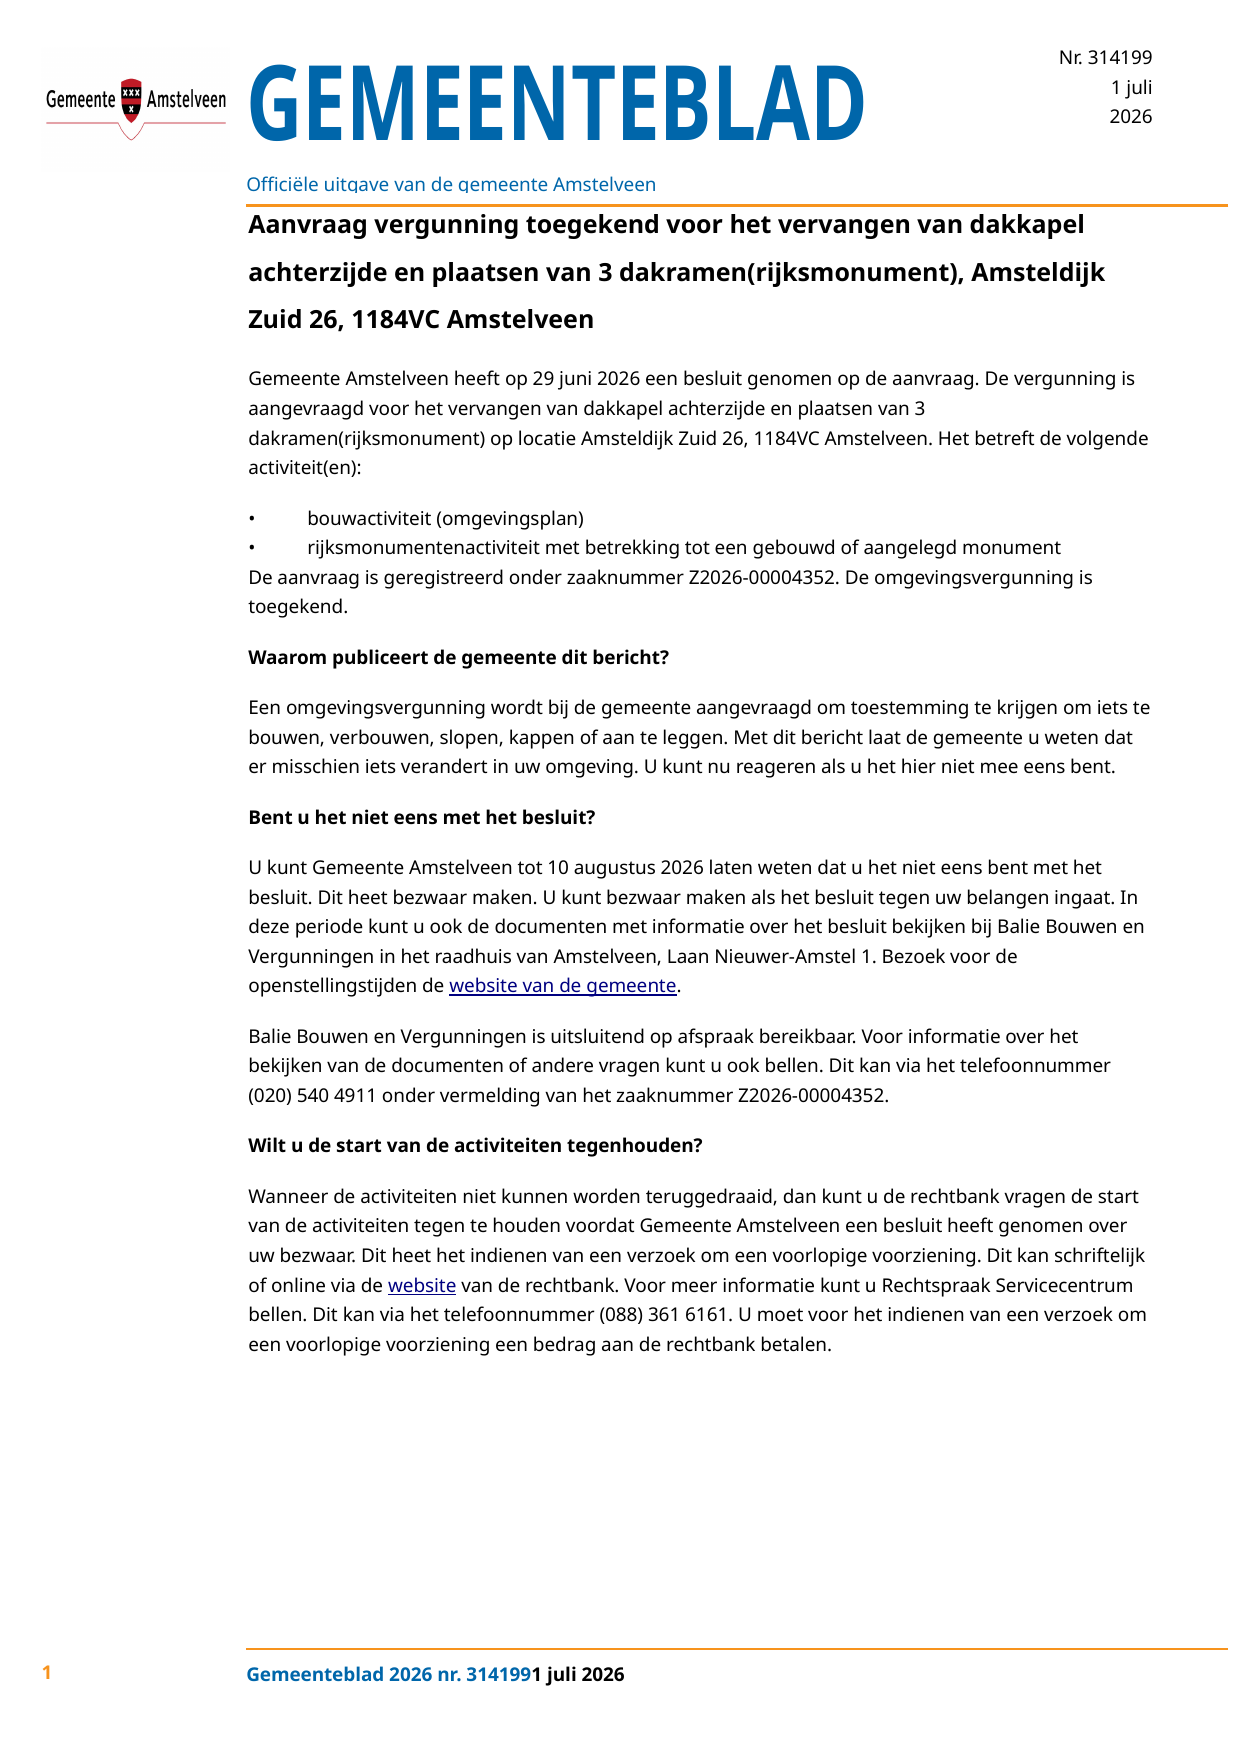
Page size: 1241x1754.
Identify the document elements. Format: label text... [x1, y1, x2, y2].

text U kunt Gemeente Amstelveen tot 10 augustus 2026 laten weten dat u het niet eens bent met het besluit. Dit heet bezwaar maken. U kunt bezwaar maken als het besluit tegen uw belangen ingaat. In deze periode kunt u ook de documenten met informatie over het besluit bekijken bij Balie Bouwen en Vergunningen in het raadhuis van Amstelveen, Laan Nieuwer-Amstel 1. Bezoek voor de openstellingstijden de website van de gemeente. [248, 854, 1152, 998]
text Een omgevingsvergunning wordt bij de gemeente aangevraagd om toestemming te krijgen om iets te bouwen, verbouwen, slopen, kappen of aan te leggen. Met dit bericht laat de gemeente u weten dat er misschien iets verandert in uw omgeving. U kunt nu reageren als u het hier niet mee eens bent. [248, 694, 1152, 779]
text Gemeente Amstelveen heeft op 29 juni 2026 een besluit genomen op de aanvraag. De vergunning is aangevraagd voor het vervangen van dakkapel achterzijde en plaatsen van 3 dakramen(rijksmonument) op locatie Amsteldijk Zuid 26, 1184VC Amstelveen. Het betreft de volgende activiteit(en): [248, 366, 1152, 480]
text Waarom publiceert de gemeente dit bericht? [248, 644, 1152, 669]
text Wanneer de activiteiten niet kunnen worden teruggedraaid, dan kunt u de rechtbank vragen de start van de activiteiten tegen te houden voordat Gemeente Amstelveen een besluit heeft genomen over uw bezwaar. Dit heet het indienen van een verzoek om een voorlopige voorziening. Dit kan schriftelijk of online via de website van de rechtbank. Voor meer informatie kunt u Rechtspraak Servicecentrum bellen. Dit kan via het telefoonnummer (088) 361 6161. U moet voor het indienen van een verzoek om een voorlopige voorziening een bedrag aan de rechtbank betalen. [248, 1183, 1152, 1357]
picture [41, 47, 231, 172]
list bouwactiviteit (omgevingsplan) [248, 505, 1152, 530]
text De aanvraag is geregistreerd onder zaaknummer Z2026-00004352. De omgevingsvergunning is toegekend. [248, 564, 1152, 619]
text Bent u het niet eens met het besluit? [248, 804, 1152, 829]
text Balie Bouwen en Vergunningen is uitsluitend op afspraak bereikbaar. Voor informatie over het bekijken van de documenten of andere vragen kunt u ook bellen. Dit kan via het telefoonnummer (020) 540 4911 onder vermelding van het zaaknummer Z2026-00004352. [248, 1023, 1152, 1108]
text Aanvraag vergunning toegekend voor het vervangen van dakkapel achterzijde en plaatsen van 3 dakramen(rijksmonument), Amsteldijk Zuid 26, 1184VC Amstelveen [248, 207, 1152, 336]
list rijksmonumentenactiviteit met betrekking tot een gebouwd of aangelegd monument [248, 534, 1152, 560]
text Wilt u de start van de activiteiten tegenhouden? [248, 1133, 1152, 1158]
